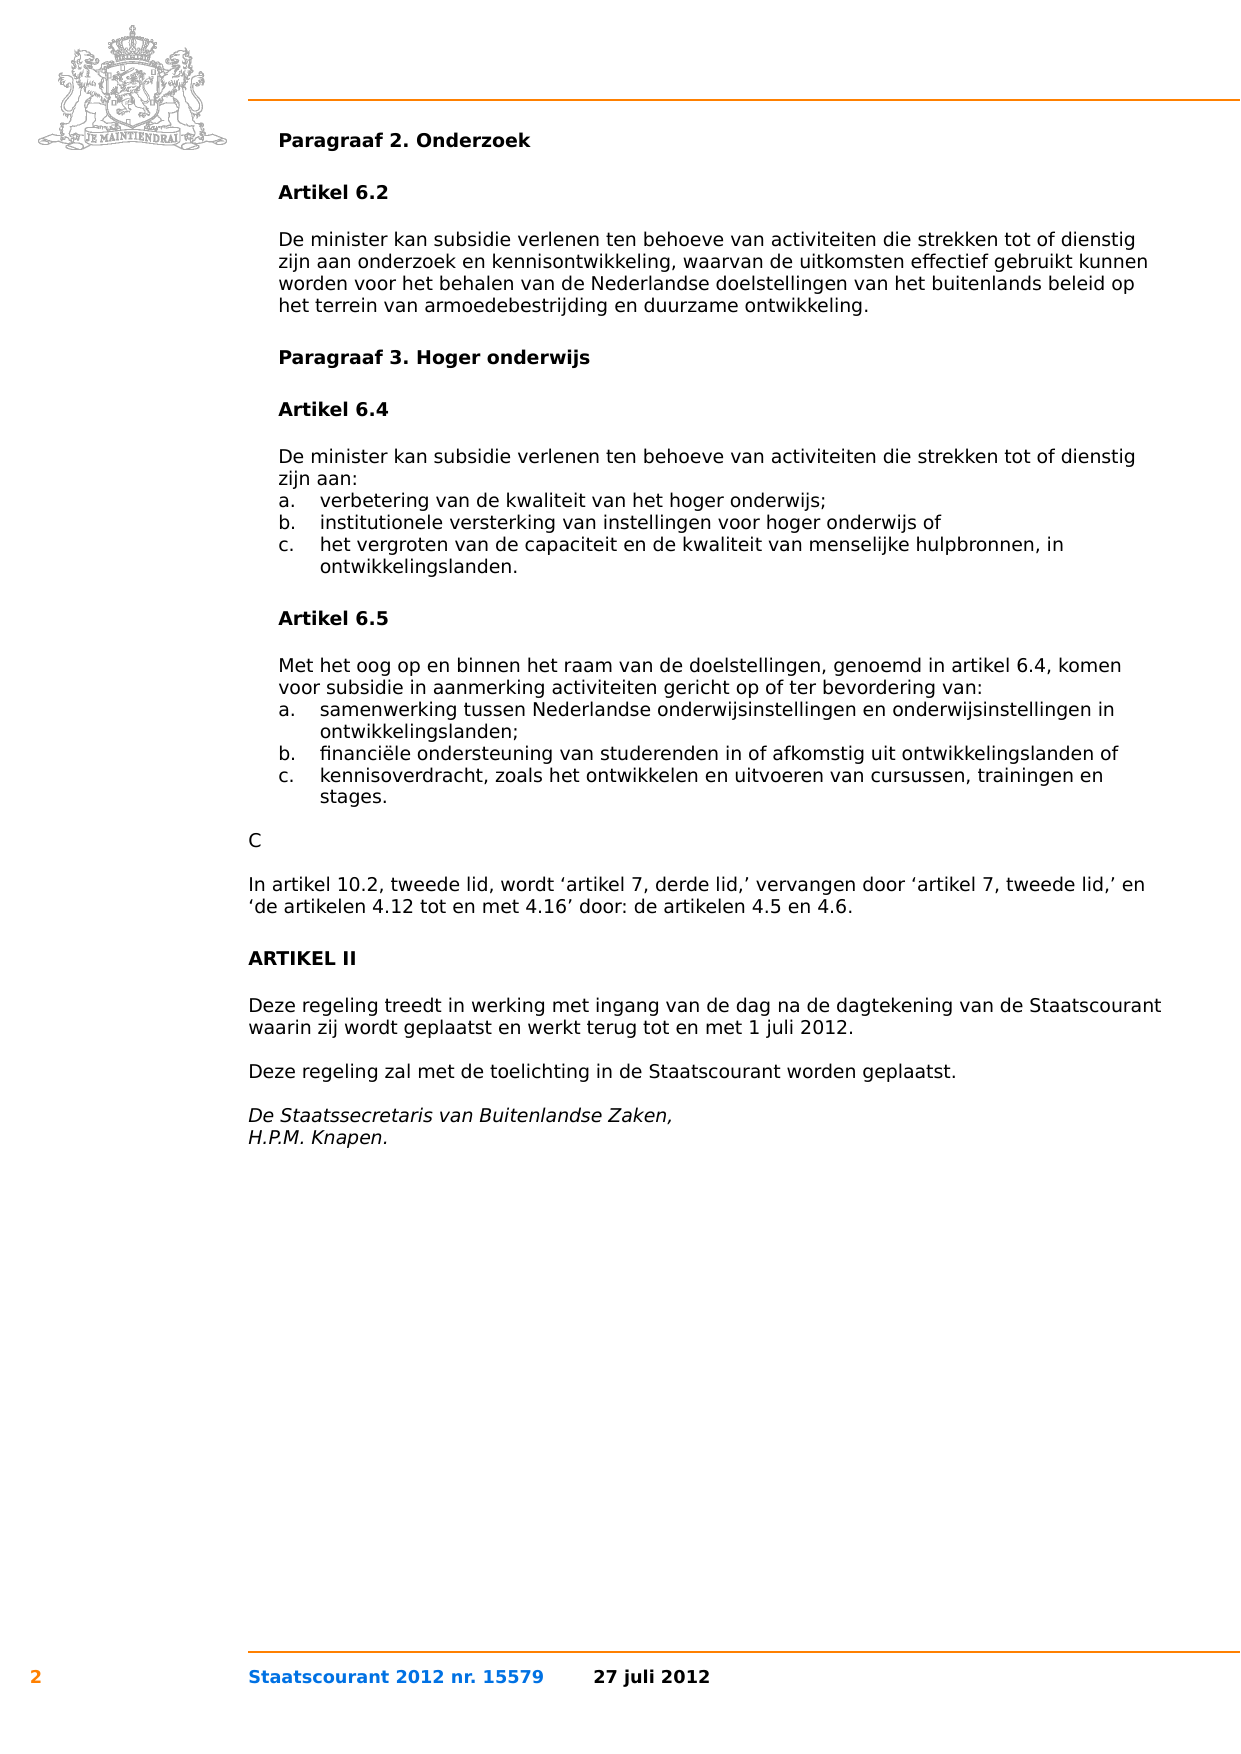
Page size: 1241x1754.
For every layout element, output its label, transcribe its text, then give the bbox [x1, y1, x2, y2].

text b. institutionele versterking van instellingen voor hoger onderwijs of [278, 512, 1163, 534]
subtitle Paragraaf 3. Hoger onderwijs [278, 347, 1163, 369]
text De minister kan subsidie verlenen ten behoeve van activiteiten die strekken tot of dienstig zijn aan: [278, 446, 1163, 490]
text Deze regeling zal met de toelichting in de Staatscourant worden geplaatst. [248, 1061, 1163, 1083]
text Met het oog op en binnen het raam van de doelstellingen, genoemd in artikel 6.4, komen voor subsidie in aanmerking activiteiten gericht op of ter bevordering van: [278, 654, 1163, 698]
text a. verbetering van de kwaliteit van het hoger onderwijs; [278, 490, 1163, 512]
subtitle Artikel 6.5 [278, 608, 1163, 629]
subtitle Artikel 6.4 [278, 399, 1163, 421]
text c. kennisoverdracht, zoals het ontwikkelen en uitvoeren van cursussen, trainingen en stages. [278, 764, 1163, 808]
text Deze regeling treedt in werking met ingang van de dag na de dagtekening van de Staatscourant waarin zij wordt geplaatst en werkt terug tot en met 1 juli 2012. [248, 995, 1163, 1039]
text In artikel 10.2, tweede lid, wordt ‘artikel 7, derde lid,’ vervangen door ‘artikel 7, tweede lid,’ en ‘de artikelen 4.12 tot en met 4.16’ door: de artikelen 4.5 en 4.6. [248, 874, 1163, 918]
text De Staatssecretaris van Buitenlandse Zaken, H.P.M. Knapen. [248, 1105, 1163, 1149]
text C [248, 830, 1163, 852]
picture [38, 25, 227, 150]
subtitle Paragraaf 2. Onderzoek [278, 130, 1163, 152]
text De minister kan subsidie verlenen ten behoeve van activiteiten die strekken tot of dienstig zijn aan onderzoek en kennisontwikkeling, waarvan de uitkomsten effectief gebruikt kunnen worden voor het behalen van de Nederlandse doelstellingen van het buitenlands beleid op het terrein van armoedebestrijding en duurzame ontwikkeling. [278, 229, 1163, 317]
text a. samenwerking tussen Nederlandse onderwijsinstellingen en onderwijsinstellingen in ontwikkelingslanden; [278, 698, 1163, 742]
text c. het vergroten van de capaciteit en de kwaliteit van menselijke hulpbronnen, in ontwikkelingslanden. [278, 534, 1163, 578]
text b. financiële ondersteuning van studerenden in of afkomstig uit ontwikkelingslanden of [278, 742, 1163, 764]
subtitle ARTIKEL II [248, 948, 1163, 970]
subtitle Artikel 6.2 [278, 182, 1163, 204]
